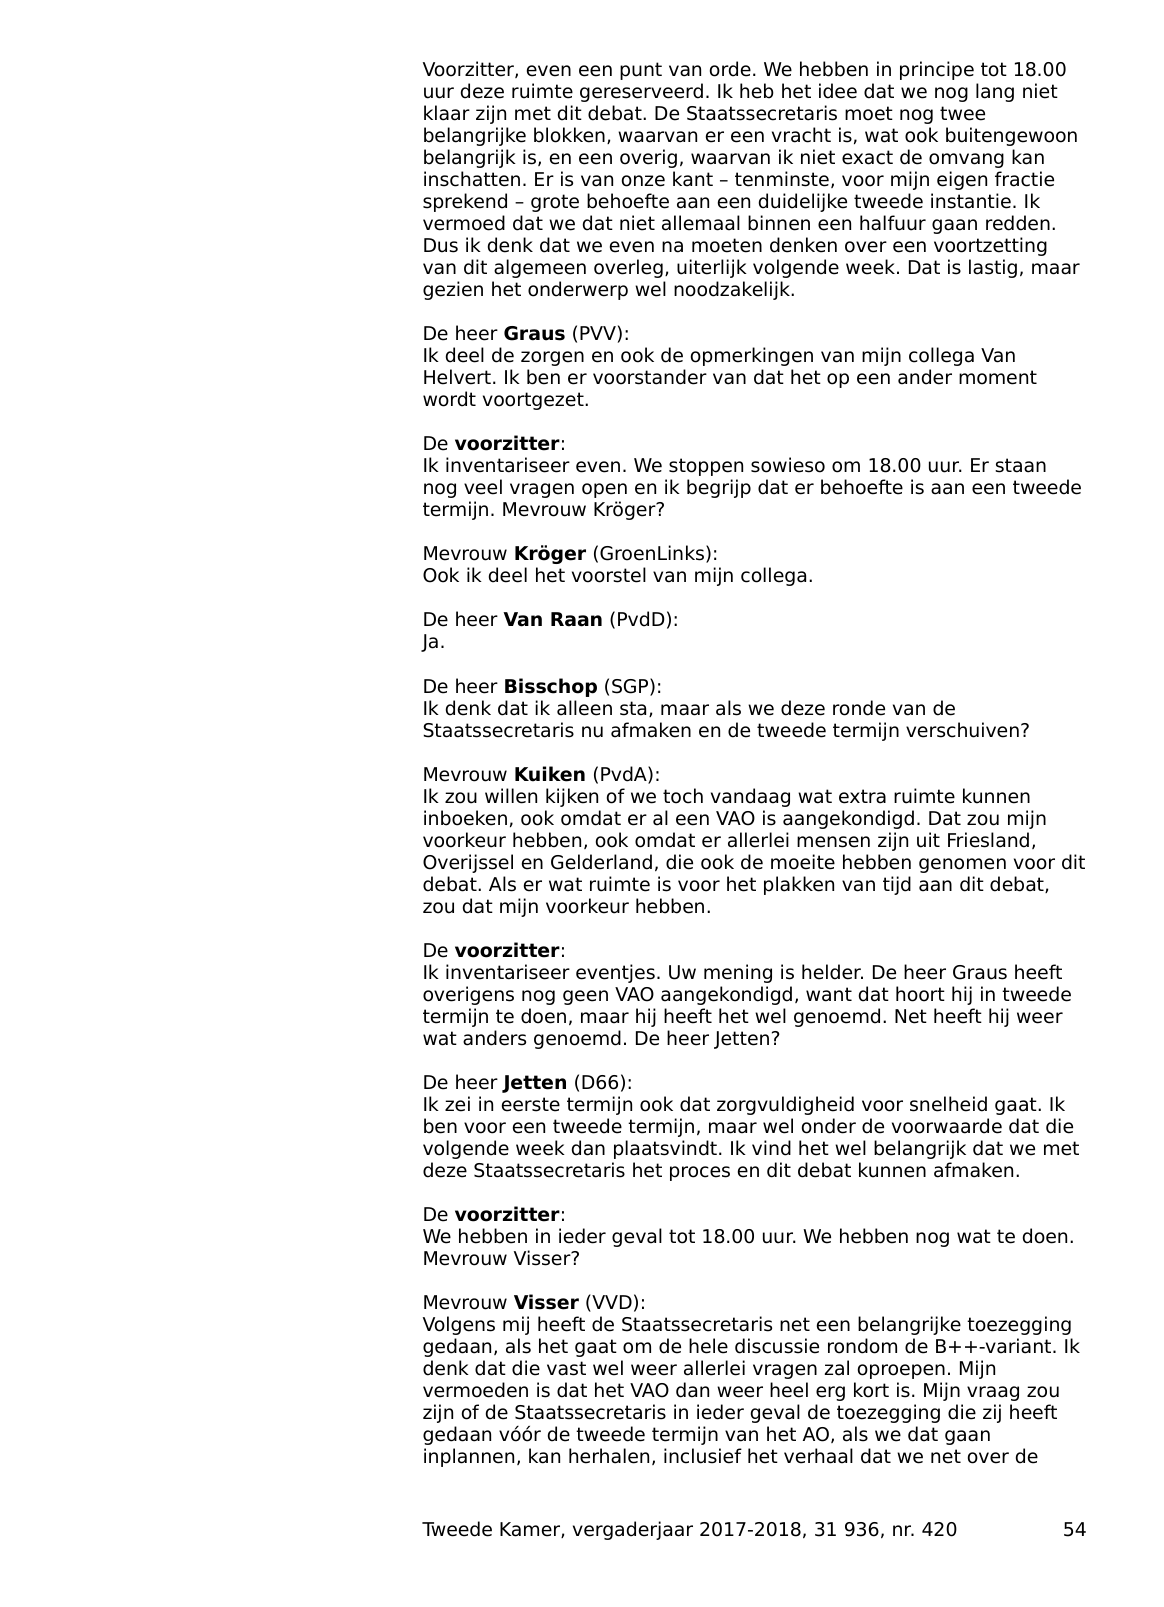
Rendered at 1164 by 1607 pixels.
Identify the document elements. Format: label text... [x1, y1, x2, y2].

text Ik inventariseer eventjes. Uw mening is helder. De heer Graus heeft overigens nog geen VAO aangekondigd, want dat hoort hij in tweede termijn te doen, maar hij heeft het wel genoemd. Net heeft hij weer wat anders genoemd. De heer Jetten? [422, 962, 1087, 1049]
text De voorzitter: [422, 940, 1087, 962]
text De heer Graus (PVV): [422, 323, 1087, 345]
text Volgens mij heeft de Staatssecretaris net een belangrijke toezegging gedaan, als het gaat om de hele discussie rondom de B++-variant. Ik denk dat die vast wel weer allerlei vragen zal oproepen. Mijn vermoeden is dat het VAO dan weer heel erg kort is. Mijn vraag zou zijn of de Staatssecretaris in ieder geval de toezegging die zij heeft gedaan vóór de tweede termijn van het AO, als we dat gaan inplannen, kan herhalen, inclusief het verhaal dat we net over de [422, 1314, 1087, 1468]
text Mevrouw Kuiken (PvdA): [422, 764, 1087, 786]
text De heer Bisschop (SGP): [422, 676, 1087, 697]
text Ik zei in eerste termijn ook dat zorgvuldigheid voor snelheid gaat. Ik ben voor een tweede termijn, maar wel onder de voorwaarde dat die volgende week dan plaatsvindt. Ik vind het wel belangrijk dat we met deze Staatssecretaris het proces en dit debat kunnen afmaken. [422, 1094, 1087, 1182]
text De heer Jetten (D66): [422, 1072, 1087, 1094]
text Ik zou willen kijken of we toch vandaag wat extra ruimte kunnen inboeken, ook omdat er al een VAO is aangekondigd. Dat zou mijn voorkeur hebben, ook omdat er allerlei mensen zijn uit Friesland, Overijssel en Gelderland, die ook de moeite hebben genomen voor dit debat. Als er wat ruimte is voor het plakken van tijd aan dit debat, zou dat mijn voorkeur hebben. [422, 786, 1087, 917]
text We hebben in ieder geval tot 18.00 uur. We hebben nog wat te doen. Mevrouw Visser? [422, 1226, 1087, 1270]
text Ik denk dat ik alleen sta, maar als we deze ronde van de Staatssecretaris nu afmaken en de tweede termijn verschuiven? [422, 697, 1087, 741]
text Ik inventariseer even. We stoppen sowieso om 18.00 uur. Er staan nog veel vragen open en ik begrijp dat er behoefte is aan een tweede termijn. Mevrouw Kröger? [422, 455, 1087, 521]
text De voorzitter: [422, 1204, 1087, 1226]
text Ook ik deel het voorstel van mijn collega. [422, 565, 1087, 587]
text De heer Van Raan (PvdD): [422, 609, 1087, 631]
text Mevrouw Visser (VVD): [422, 1292, 1087, 1314]
text De voorzitter: [422, 433, 1087, 455]
text Mevrouw Kröger (GroenLinks): [422, 543, 1087, 565]
text Ik deel de zorgen en ook de opmerkingen van mijn collega Van Helvert. Ik ben er voorstander van dat het op een ander moment wordt voortgezet. [422, 345, 1087, 411]
text Ja. [422, 631, 1087, 653]
text Voorzitter, even een punt van orde. We hebben in principe tot 18.00 uur deze ruimte gereserveerd. Ik heb het idee dat we nog lang niet klaar zijn met dit debat. De Staatssecretaris moet nog twee belangrijke blokken, waarvan er een vracht is, wat ook buitengewoon belangrijk is, en een overig, waarvan ik niet exact de omvang kan inschatten. Er is van onze kant – tenminste, voor mijn eigen fractie sprekend – grote behoefte aan een duidelijke tweede instantie. Ik vermoed dat we dat niet allemaal binnen een halfuur gaan redden. Dus ik denk dat we even na moeten denken over een voortzetting van dit algemeen overleg, uiterlijk volgende week. Dat is lastig, maar gezien het onderwerp wel noodzakelijk. [422, 59, 1087, 301]
